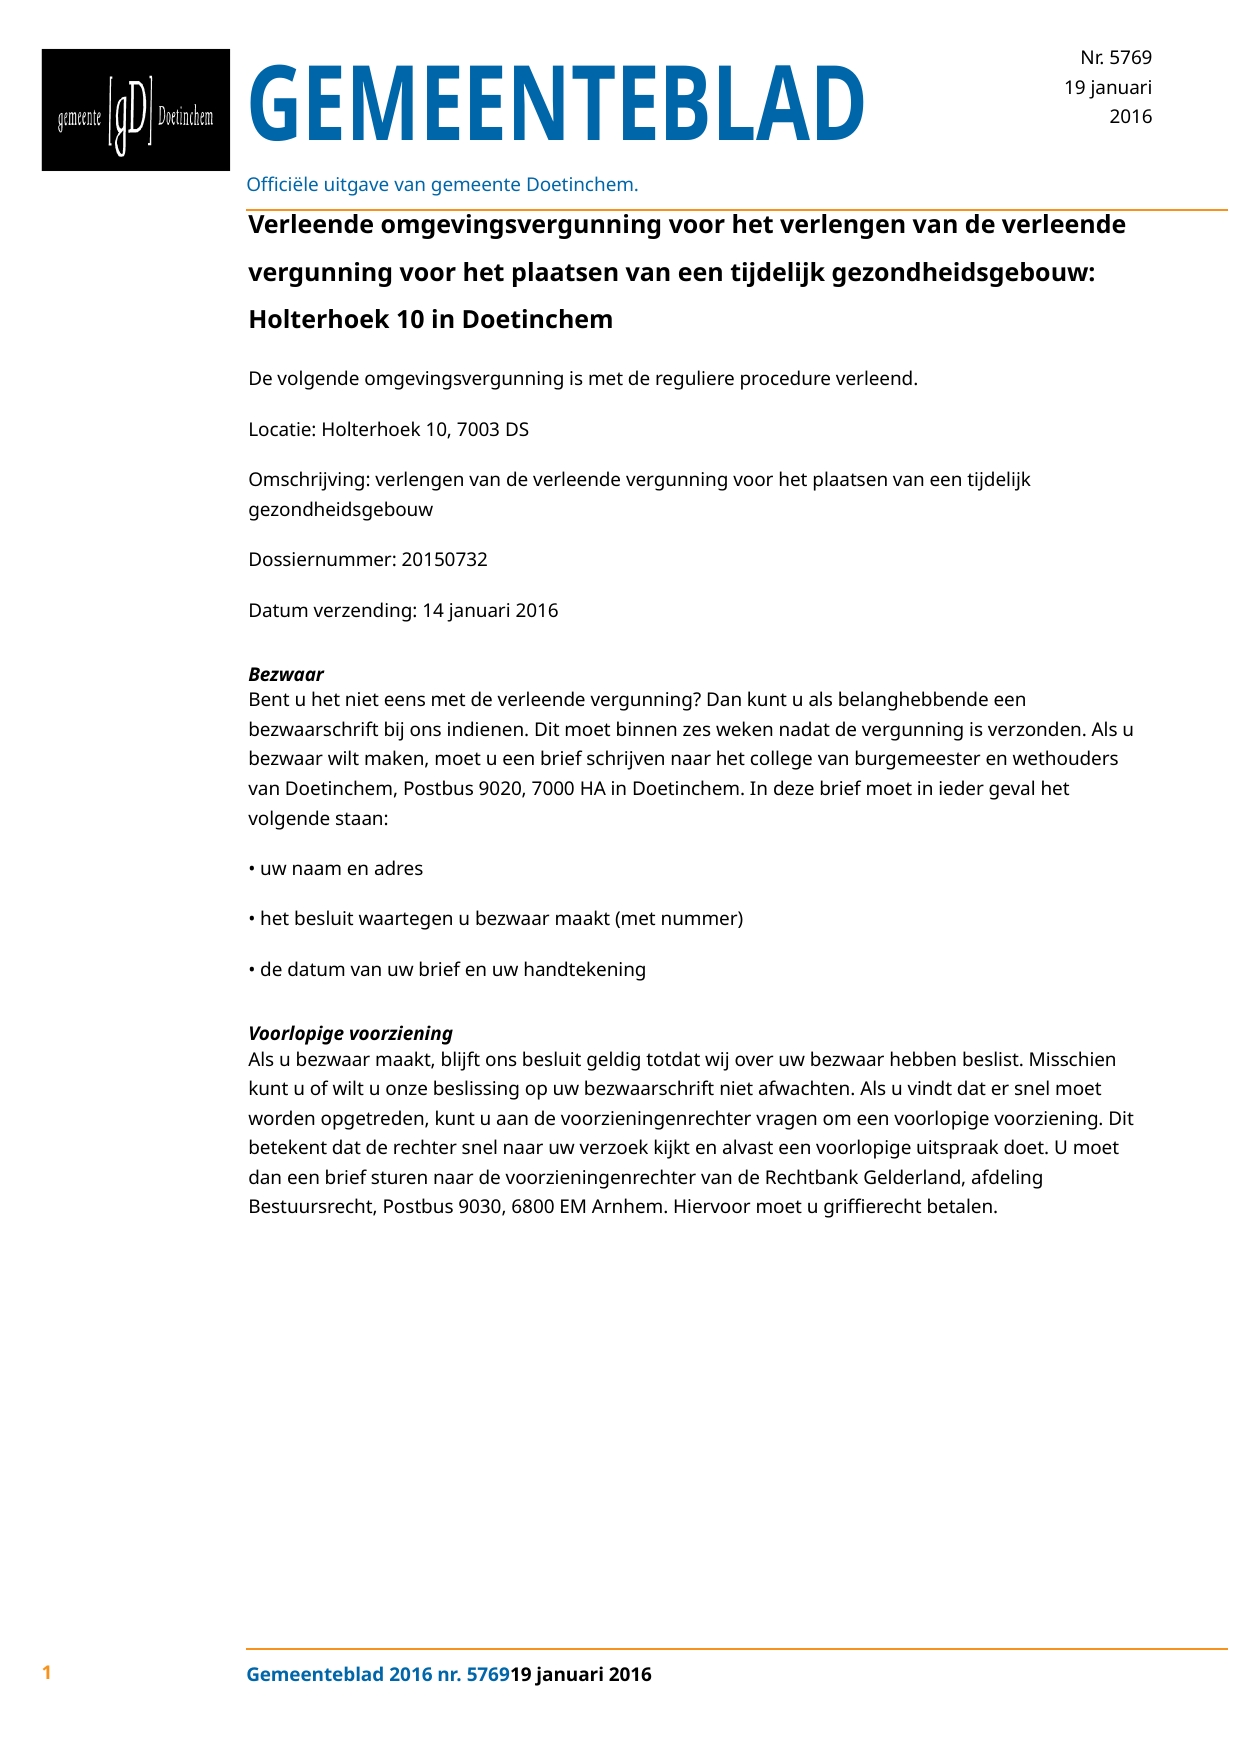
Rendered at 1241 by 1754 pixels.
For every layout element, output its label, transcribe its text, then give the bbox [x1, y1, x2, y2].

text Verleende omgevingsvergunning voor het verlengen van de verleende vergunning voor het plaatsen van een tijdelijk gezondheidsgebouw: Holterhoek 10 in Doetinchem [248, 211, 1152, 336]
text De volgende omgevingsvergunning is met de reguliere procedure verleend. [248, 366, 1152, 391]
text • uw naam en adres [248, 855, 1152, 881]
text Voorlopige voorziening [248, 1020, 1152, 1046]
picture [41, 47, 231, 172]
text Bent u het niet eens met de verleende vergunning? Dan kunt u als belanghebbende een bezwaarschrift bij ons indienen. Dit moet binnen zes weken nadat de vergunning is verzonden. Als u bezwaar wilt maken, moet u een brief schrijven naar het college van burgemeester en wethouders van Doetinchem, Postbus 9020, 7000 HA in Doetinchem. In deze brief moet in ieder geval het volgende staan: [248, 686, 1152, 831]
text Als u bezwaar maakt, blijft ons besluit geldig totdat wij over uw bezwaar hebben beslist. Misschien kunt u of wilt u onze beslissing op uw bezwaarschrift niet afwachten. Als u vindt dat er snel moet worden opgetreden, kunt u aan de voorzieningenrechter vragen om een voorlopige voorziening. Dit betekent dat de rechter snel naar uw verzoek kijkt en alvast een voorlopige uitspraak doet. U moet dan een brief sturen naar de voorzieningenrechter van de Rechtbank Gelderland, afdeling Bestuursrecht, Postbus 9030, 6800 EM Arnhem. Hiervoor moet u griffierecht betalen. [248, 1046, 1152, 1219]
text • de datum van uw brief en uw handtekening [248, 956, 1152, 982]
text Dossiernummer: 20150732 [248, 546, 1152, 572]
text Datum verzending: 14 januari 2016 [248, 597, 1152, 622]
text Omschrijving: verlengen van de verleende vergunning voor het plaatsen van een tijdelijk gezondheidsgebouw [248, 466, 1152, 522]
text Bezwaar [248, 661, 1152, 686]
text • het besluit waartegen u bezwaar maakt (met nummer) [248, 906, 1152, 931]
text Locatie: Holterhoek 10, 7003 DS [248, 416, 1152, 442]
